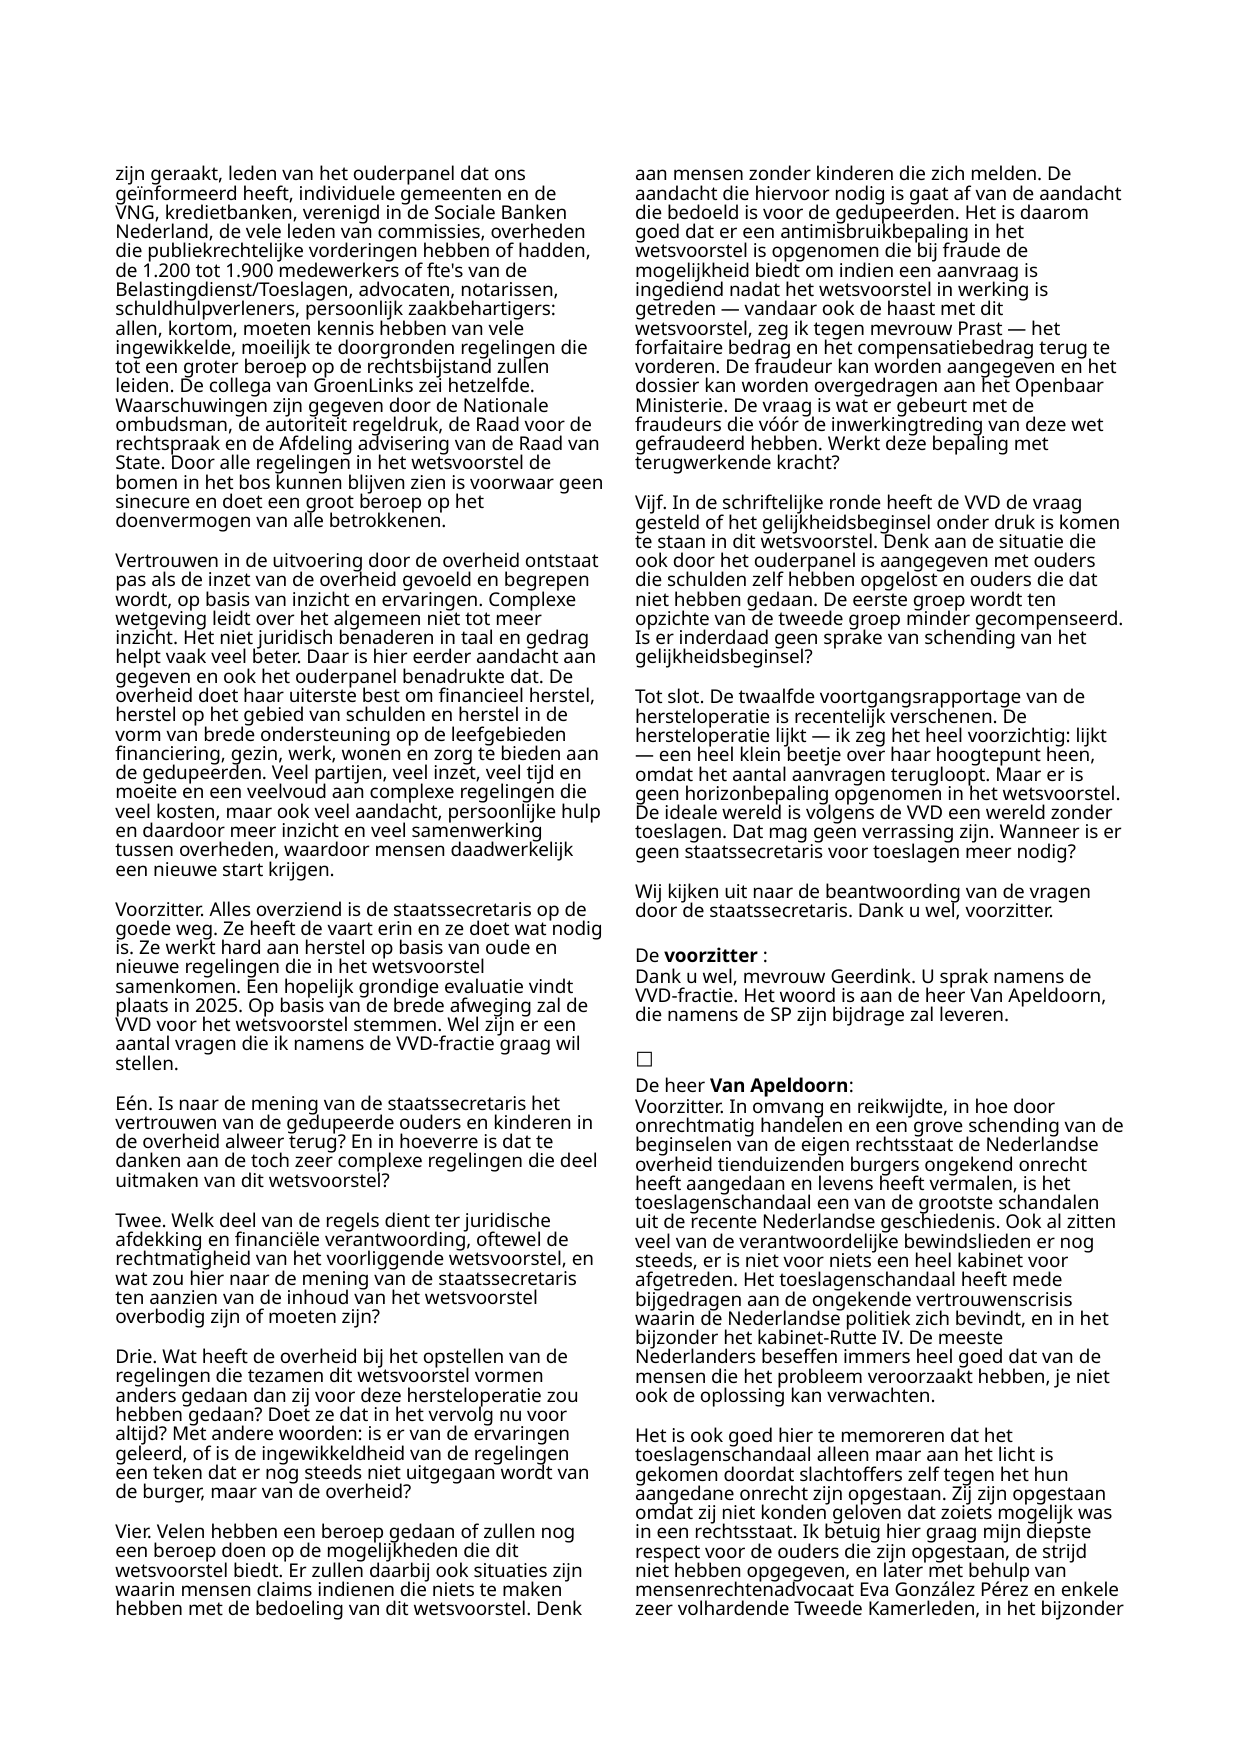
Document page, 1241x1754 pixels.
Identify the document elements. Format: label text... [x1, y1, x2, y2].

text De heer Van Apeldoorn: [635, 1072, 1125, 1098]
text ⬜ [635, 1046, 1125, 1072]
text Tot slot. De twaalfde voortgangsrapportage van de hersteloperatie is recentelijk verschenen. De hersteloperatie lijkt — ik zeg het heel voorzichtig: lijkt — een heel klein beetje over haar hoogtepunt heen, omdat het aantal aanvragen terugloopt. Maar er is geen horizonbepaling opgenomen in het wetsvoorstel. De ideale wereld is volgens de VVD een wereld zonder toeslagen. Dat mag geen verrassing zijn. Wanneer is er geen staatssecretaris voor toeslagen meer nodig? [635, 688, 1125, 862]
text Vier. Velen hebben een beroep gedaan of zullen nog een beroep doen op de mogelijkheden die dit wetsvoorstel biedt. Er zullen daarbij ook situaties zijn waarin mensen claims indienen die niets te maken hebben met de bedoeling van dit wetsvoorstel. Denk [115, 1523, 605, 1619]
text Dank u wel, mevrouw Geerdink. U sprak namens de VVD-fractie. Het woord is aan de heer Van Apeldoorn, die namens de SP zijn bijdrage zal leveren. [635, 968, 1125, 1026]
text aan mensen zonder kinderen die zich melden. De aandacht die hiervoor nodig is gaat af van de aandacht die bedoeld is voor de gedupeerden. Het is daarom goed dat er een antimisbruikbepaling in het wetsvoorstel is opgenomen die bij fraude de mogelijkheid biedt om indien een aanvraag is ingediend nadat het wetsvoorstel in werking is getreden — vandaar ook de haast met dit wetsvoorstel, zeg ik tegen mevrouw Prast — het forfaitaire bedrag en het compensatiebedrag terug te vorderen. De fraudeur kan worden aangegeven en het dossier kan worden overgedragen aan het Openbaar Ministerie. De vraag is wat er gebeurt met de fraudeurs die vóór de inwerkingtreding van deze wet gefraudeerd hebben. Werkt deze bepaling met terugwerkende kracht? [635, 165, 1125, 474]
text Vijf. In de schriftelijke ronde heeft de VVD de vraag gesteld of het gelijkheidsbeginsel onder druk is komen te staan in dit wetsvoorstel. Denk aan de situatie die ook door het ouderpanel is aangegeven met ouders die schulden zelf hebben opgelost en ouders die dat niet hebben gedaan. De eerste groep wordt ten opzichte van de tweede groep minder gecompenseerd. Is er inderdaad geen sprake van schending van het gelijkheidsbeginsel? [635, 494, 1125, 668]
text Vertrouwen in de uitvoering door de overheid ontstaat pas als de inzet van de overheid gevoeld en begrepen wordt, op basis van inzicht en ervaringen. Complexe wetgeving leidt over het algemeen niet tot meer inzicht. Het niet juridisch benaderen in taal en gedrag helpt vaak veel beter. Daar is hier eerder aandacht aan gegeven en ook het ouderpanel benadrukte dat. De overheid doet haar uiterste best om financieel herstel, herstel op het gebied van schulden en herstel in de vorm van brede ondersteuning op de leefgebieden financiering, gezin, werk, wonen en zorg te bieden aan de gedupeerden. Veel partijen, veel inzet, veel tijd en moeite en een veelvoud aan complexe regelingen die veel kosten, maar ook veel aandacht, persoonlijke hulp en daardoor meer inzicht en veel samenwerking tussen overheden, waardoor mensen daadwerkelijk een nieuwe start krijgen. [115, 552, 605, 880]
text Wij kijken uit naar de beantwoording van de vragen door de staatssecretaris. Dank u wel, voorzitter. [635, 883, 1125, 921]
text De voorzitter : [635, 942, 1125, 968]
text Voorzitter. Alles overziend is de staatssecretaris op de goede weg. Ze heeft de vaart erin en ze doet wat nodig is. Ze werkt hard aan herstel op basis van oude en nieuwe regelingen die in het wetsvoorstel samenkomen. Een hopelijk grondige evaluatie vindt plaats in 2025. Op basis van de brede afweging zal de VVD voor het wetsvoorstel stemmen. Wel zijn er een aantal vragen die ik namens de VVD-fractie graag wil stellen. [115, 901, 605, 1074]
text Twee. Welk deel van de regels dient ter juridische afdekking en financiële verantwoording, oftewel de rechtmatigheid van het voorliggende wetsvoorstel, en wat zou hier naar de mening van de staatssecretaris ten aanzien van de inhoud van het wetsvoorstel overbodig zijn of moeten zijn? [115, 1212, 605, 1327]
text Voorzitter. In omvang en reikwijdte, in hoe door onrechtmatig handelen en een grove schending van de beginselen van de eigen rechtsstaat de Nederlandse overheid tienduizenden burgers ongekend onrecht heeft aangedaan en levens heeft vermalen, is het toeslagenschandaal een van de grootste schandalen uit de recente Nederlandse geschiedenis. Ook al zitten veel van de verantwoordelijke bewindslieden er nog steeds, er is niet voor niets een heel kabinet voor afgetreden. Het toeslagenschandaal heeft mede bijgedragen aan de ongekende vertrouwenscrisis waarin de Nederlandse politiek zich bevindt, en in het bijzonder het kabinet-Rutte IV. De meeste Nederlanders beseffen immers heel goed dat van de mensen die het probleem veroorzaakt hebben, je niet ook de oplossing kan verwachten. [635, 1098, 1125, 1406]
text zijn geraakt, leden van het ouderpanel dat ons geïnformeerd heeft, individuele gemeenten en de VNG, kredietbanken, verenigd in de Sociale Banken Nederland, de vele leden van commissies, overheden die publiekrechtelijke vorderingen hebben of hadden, de 1.200 tot 1.900 medewerkers of fte's van de Belastingdienst/Toeslagen, advocaten, notarissen, schuldhulpverleners, persoonlijk zaakbehartigers: allen, kortom, moeten kennis hebben van vele ingewikkelde, moeilijk te doorgronden regelingen die tot een groter beroep op de rechtsbijstand zullen leiden. De collega van GroenLinks zei hetzelfde. Waarschuwingen zijn gegeven door de Nationale ombudsman, de autoriteit regeldruk, de Raad voor de rechtspraak en de Afdeling advisering van de Raad van State. Door alle regelingen in het wetsvoorstel de bomen in het bos kunnen blijven zien is voorwaar geen sinecure en doet een groot beroep op het doenvermogen van alle betrokkenen. [115, 165, 605, 531]
text Drie. Wat heeft de overheid bij het opstellen van de regelingen die tezamen dit wetsvoorstel vormen anders gedaan dan zij voor deze hersteloperatie zou hebben gedaan? Doet ze dat in het vervolg nu voor altijd? Met andere woorden: is er van de ervaringen geleerd, of is de ingewikkeldheid van de regelingen een teken dat er nog steeds niet uitgegaan wordt van de burger, maar van de overheid? [115, 1348, 605, 1502]
text Eén. Is naar de mening van de staatssecretaris het vertrouwen van de gedupeerde ouders en kinderen in de overheid alweer terug? En in hoeverre is dat te danken aan de toch zeer complexe regelingen die deel uitmaken van dit wetsvoorstel? [115, 1095, 605, 1191]
text Het is ook goed hier te memoreren dat het toeslagenschandaal alleen maar aan het licht is gekomen doordat slachtoffers zelf tegen het hun aangedane onrecht zijn opgestaan. Zij zijn opgestaan omdat zij niet konden geloven dat zoiets mogelijk was in een rechtsstaat. Ik betuig hier graag mijn diepste respect voor de ouders die zijn opgestaan, de strijd niet hebben opgegeven, en later met behulp van mensenrechtenadvocaat Eva González Pérez en enkele zeer volhardende Tweede Kamerleden, in het bijzonder [635, 1427, 1125, 1620]
